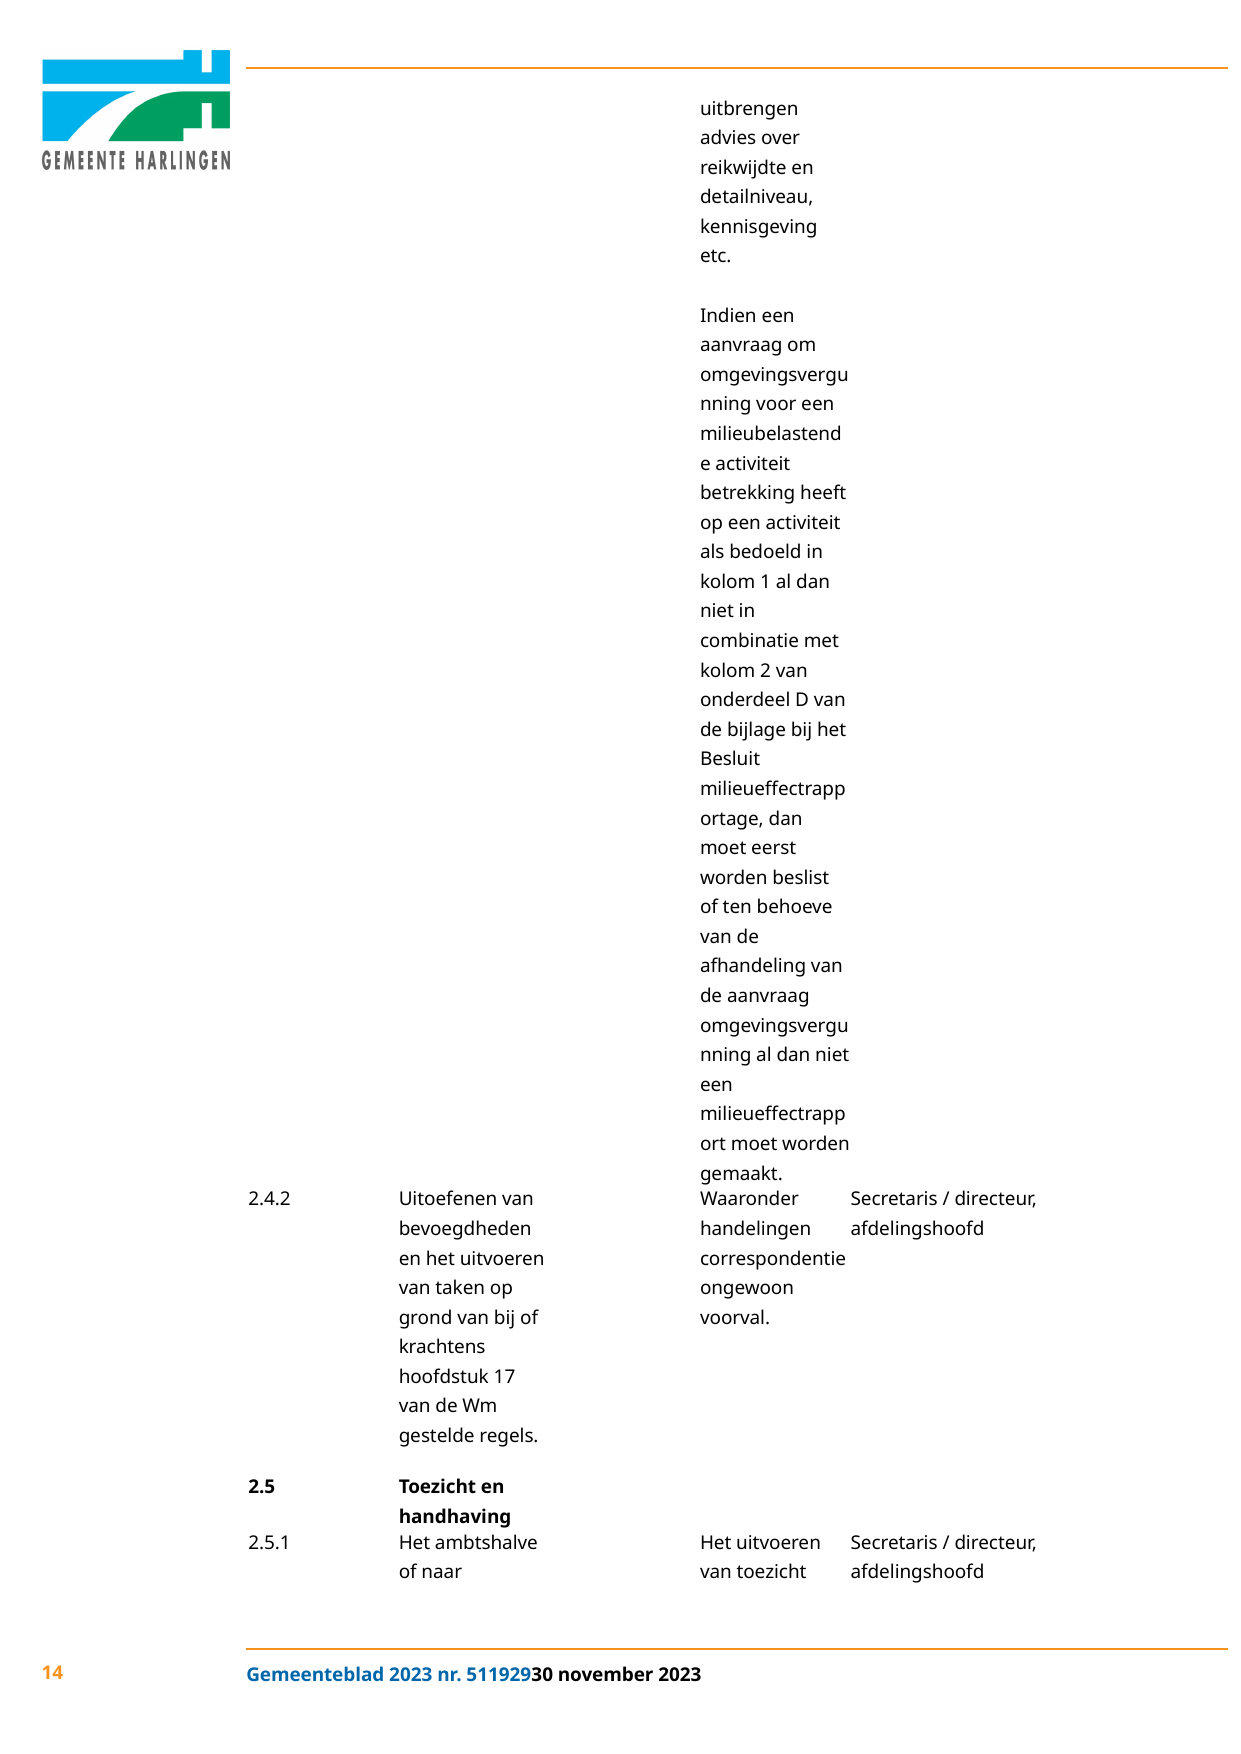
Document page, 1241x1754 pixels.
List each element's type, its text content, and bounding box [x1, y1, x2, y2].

table_cell [248, 1448, 1152, 1474]
table_cell Secretaris / directeur, afdelingshoofd [850, 1529, 1152, 1584]
table_cell 2.5 [248, 1474, 398, 1529]
table_cell Waaronder handelingen correspondentie ongewoon voorval. [700, 1186, 850, 1448]
table_cell [549, 1186, 700, 1448]
table_cell 2.4.2 [248, 1186, 398, 1448]
table_cell uitbrengen advies over reikwijdte en detailniveau, kennisgeving etc. Indien een aanvraag om omgevingsvergunning voor een milieubelastende activiteit betrekking heeft op een activiteit als bedoeld in kolom 1 al dan niet in combinatie met kolom 2 van onderdeel D van de bijlage bij het Besluit milieueffectrapportage, dan moet eerst worden beslist of ten behoeve van de afhandeling van de aanvraag omgevingsvergunning al dan niet een milieueffectrapport moet worden gemaakt. [700, 95, 850, 1186]
table_cell 2.5.1 [248, 1529, 398, 1584]
table_cell Toezicht en handhaving [399, 1474, 549, 1529]
table_cell [399, 95, 549, 1186]
table_cell [549, 1474, 1152, 1529]
table_cell Secretaris / directeur, afdelingshoofd [850, 1186, 1152, 1448]
table_cell [549, 95, 700, 1186]
table_cell [850, 95, 1152, 1186]
table_cell [248, 95, 398, 1186]
table_cell Het ambtshalve of naar [399, 1529, 549, 1584]
table_cell Uitoefenen van bevoegdheden en het uitvoeren van taken op grond van bij of krachtens hoofdstuk 17 van de Wm gestelde regels. [399, 1186, 549, 1448]
table_cell [549, 1529, 700, 1584]
table_cell Het uitvoeren van toezicht [700, 1529, 850, 1584]
picture [41, 47, 231, 172]
